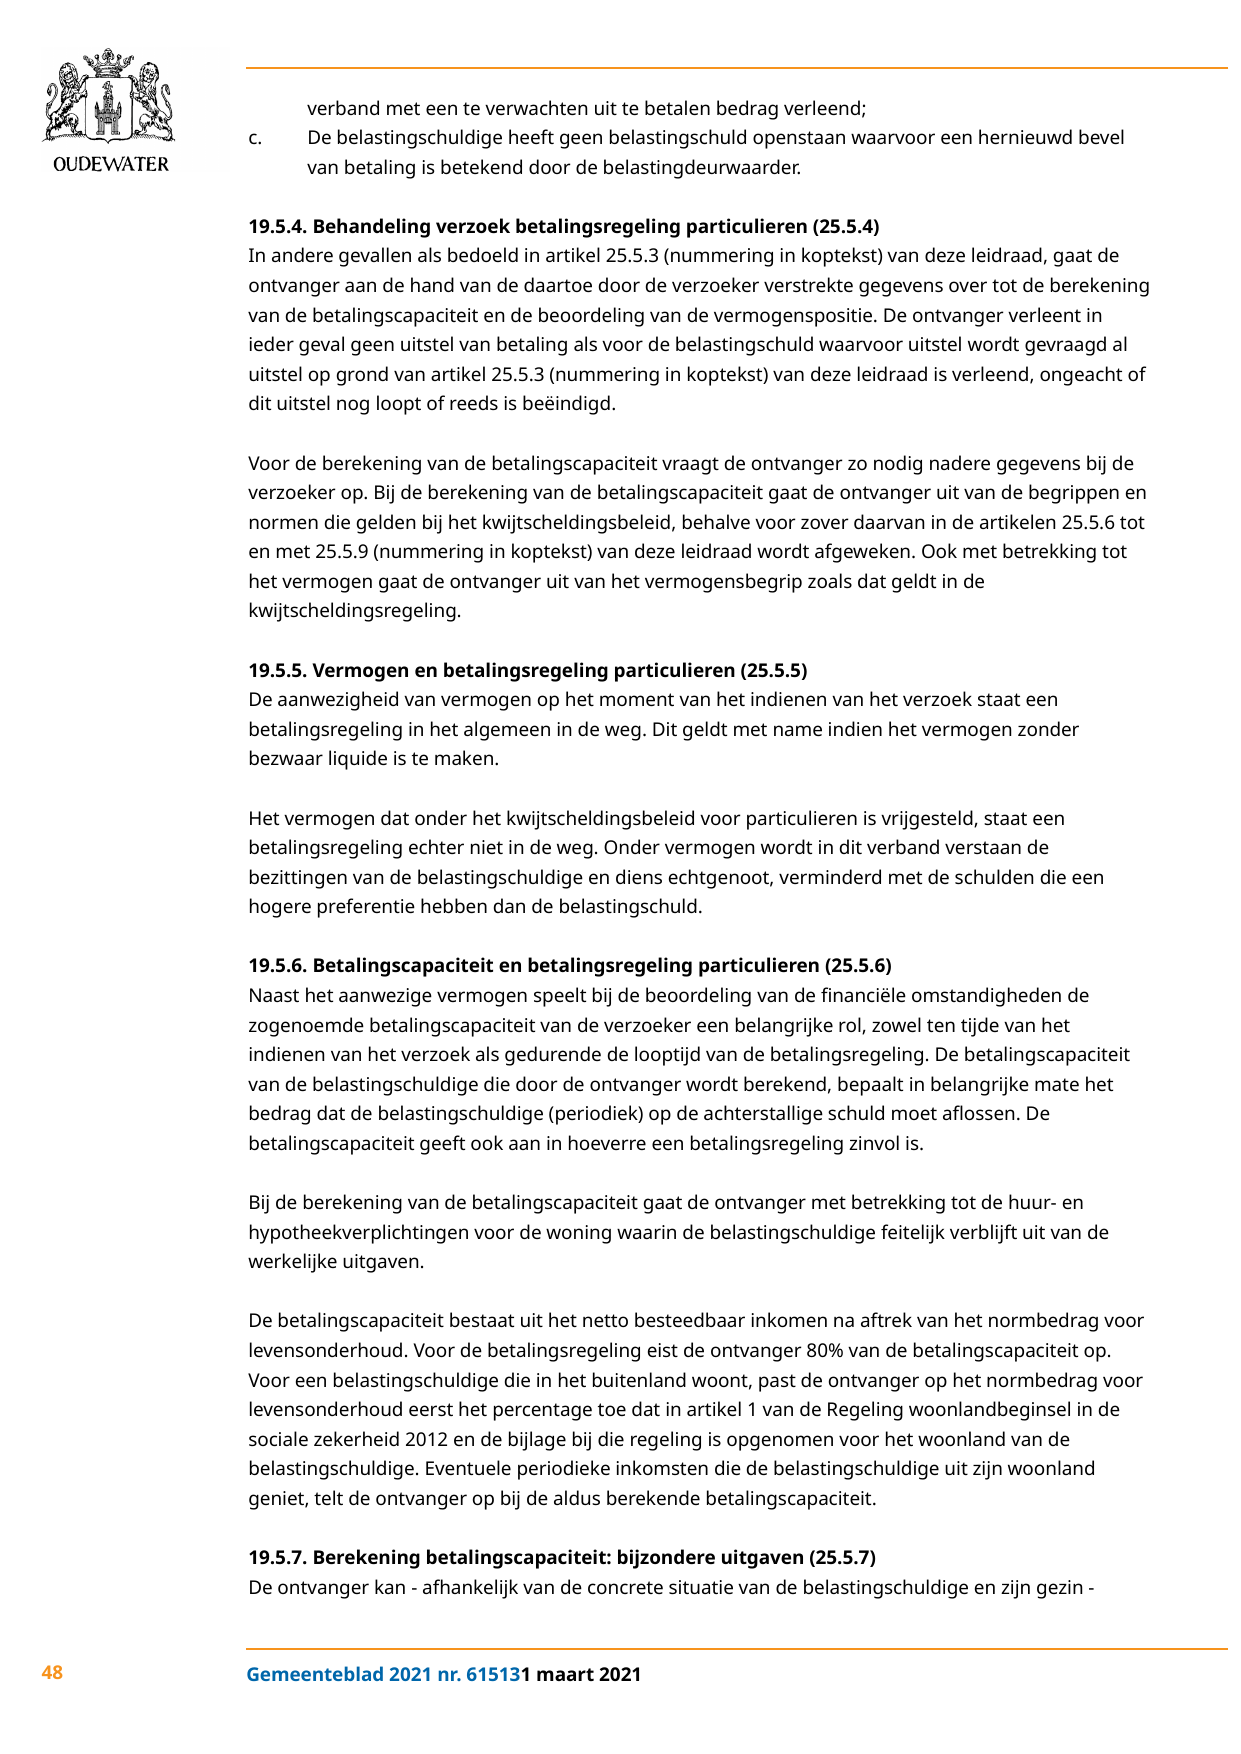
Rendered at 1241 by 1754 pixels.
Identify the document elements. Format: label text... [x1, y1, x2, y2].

text Naast het aanwezige vermogen speelt bij de beoordeling van de financiële omstandigheden de zogenoemde betalingscapaciteit van de verzoeker een belangrijke rol, zowel ten tijde van het indienen van het verzoek als gedurende de looptijd van de betalingsregeling. De betalingscapaciteit van de belastingschuldige die door de ontvanger wordt berekend, bepaalt in belangrijke mate het bedrag dat de belastingschuldige (periodiek) op de achterstallige schuld moet aflossen. De betalingscapaciteit geeft ook aan in hoeverre een betalingsregeling zinvol is. [248, 982, 1152, 1156]
list De belastingschuldige heeft geen belastingschuld openstaan waarvoor een hernieuwd bevel van betaling is betekend door de belastingdeurwaarder. [248, 124, 1152, 180]
text Voor de berekening van de betalingscapaciteit vraagt de ontvanger zo nodig nadere gegevens bij de verzoeker op. Bij de berekening van de betalingscapaciteit gaat de ontvanger uit van de begrippen en normen die gelden bij het kwijtscheldingsbeleid, behalve voor zover daarvan in de artikelen 25.5.6 tot en met 25.5.9 (nummering in koptekst) van deze leidraad wordt afgeweken. Ook met betrekking tot het vermogen gaat de ontvanger uit van het vermogensbegrip zoals dat geldt in de kwijtscheldingsregeling. [248, 450, 1152, 623]
picture [41, 47, 231, 172]
text De aanwezigheid van vermogen op het moment van het indienen van het verzoek staat een betalingsregeling in het algemeen in de weg. Dit geldt met name indien het vermogen zonder bezwaar liquide is te maken. [248, 686, 1152, 771]
text 19.5.5. Vermogen en betalingsregeling particulieren (25.5.5) [248, 657, 1152, 683]
text In andere gevallen als bedoeld in artikel 25.5.3 (nummering in koptekst) van deze leidraad, gaat de ontvanger aan de hand van de daartoe door de verzoeker verstrekte gegevens over tot de berekening van de betalingscapaciteit en de beoordeling van de vermogenspositie. De ontvanger verleent in ieder geval geen uitstel van betaling als voor de belastingschuld waarvoor uitstel wordt gevraagd al uitstel op grond van artikel 25.5.3 (nummering in koptekst) van deze leidraad is verleend, ongeacht of dit uitstel nog loopt of reeds is beëindigd. [248, 243, 1152, 416]
list verband met een te verwachten uit te betalen bedrag verleend; [248, 95, 1152, 121]
text 19.5.7. Berekening betalingscapaciteit: bijzondere uitgaven (25.5.7) [248, 1544, 1152, 1570]
text 19.5.4. Behandeling verzoek betalingsregeling particulieren (25.5.4) [248, 213, 1152, 239]
text De ontvanger kan - afhankelijk van de concrete situatie van de belastingschuldige en zijn gezin [248, 1574, 1152, 1600]
text 19.5.6. Betalingscapaciteit en betalingsregeling particulieren (25.5.6) [248, 953, 1152, 978]
text Het vermogen dat onder het kwijtscheldingsbeleid voor particulieren is vrijgesteld, staat een betalingsregeling echter niet in de weg. Onder vermogen wordt in dit verband verstaan de bezittingen van de belastingschuldige en diens echtgenoot, verminderd met de schulden die een hogere preferentie hebben dan de belastingschuld. [248, 805, 1152, 919]
text Bij de berekening van de betalingscapaciteit gaat de ontvanger met betrekking tot de huur- en hypotheekverplichtingen voor de woning waarin de belastingschuldige feitelijk verblijft uit van de werkelijke uitgaven. [248, 1189, 1152, 1274]
text De betalingscapaciteit bestaat uit het netto besteedbaar inkomen na aftrek van het normbedrag voor levensonderhoud. Voor de betalingsregeling eist de ontvanger 80% van de betalingscapaciteit op. Voor een belastingschuldige die in het buitenland woont, past de ontvanger op het normbedrag voor levensonderhoud eerst het percentage toe dat in artikel 1 van de Regeling woonlandbeginsel in de sociale zekerheid 2012 en de bijlage bij die regeling is opgenomen voor het woonland van de belastingschuldige. Eventuele periodieke inkomsten die de belastingschuldige uit zijn woonland geniet, telt de ontvanger op bij de aldus berekende betalingscapaciteit. [248, 1308, 1152, 1511]
